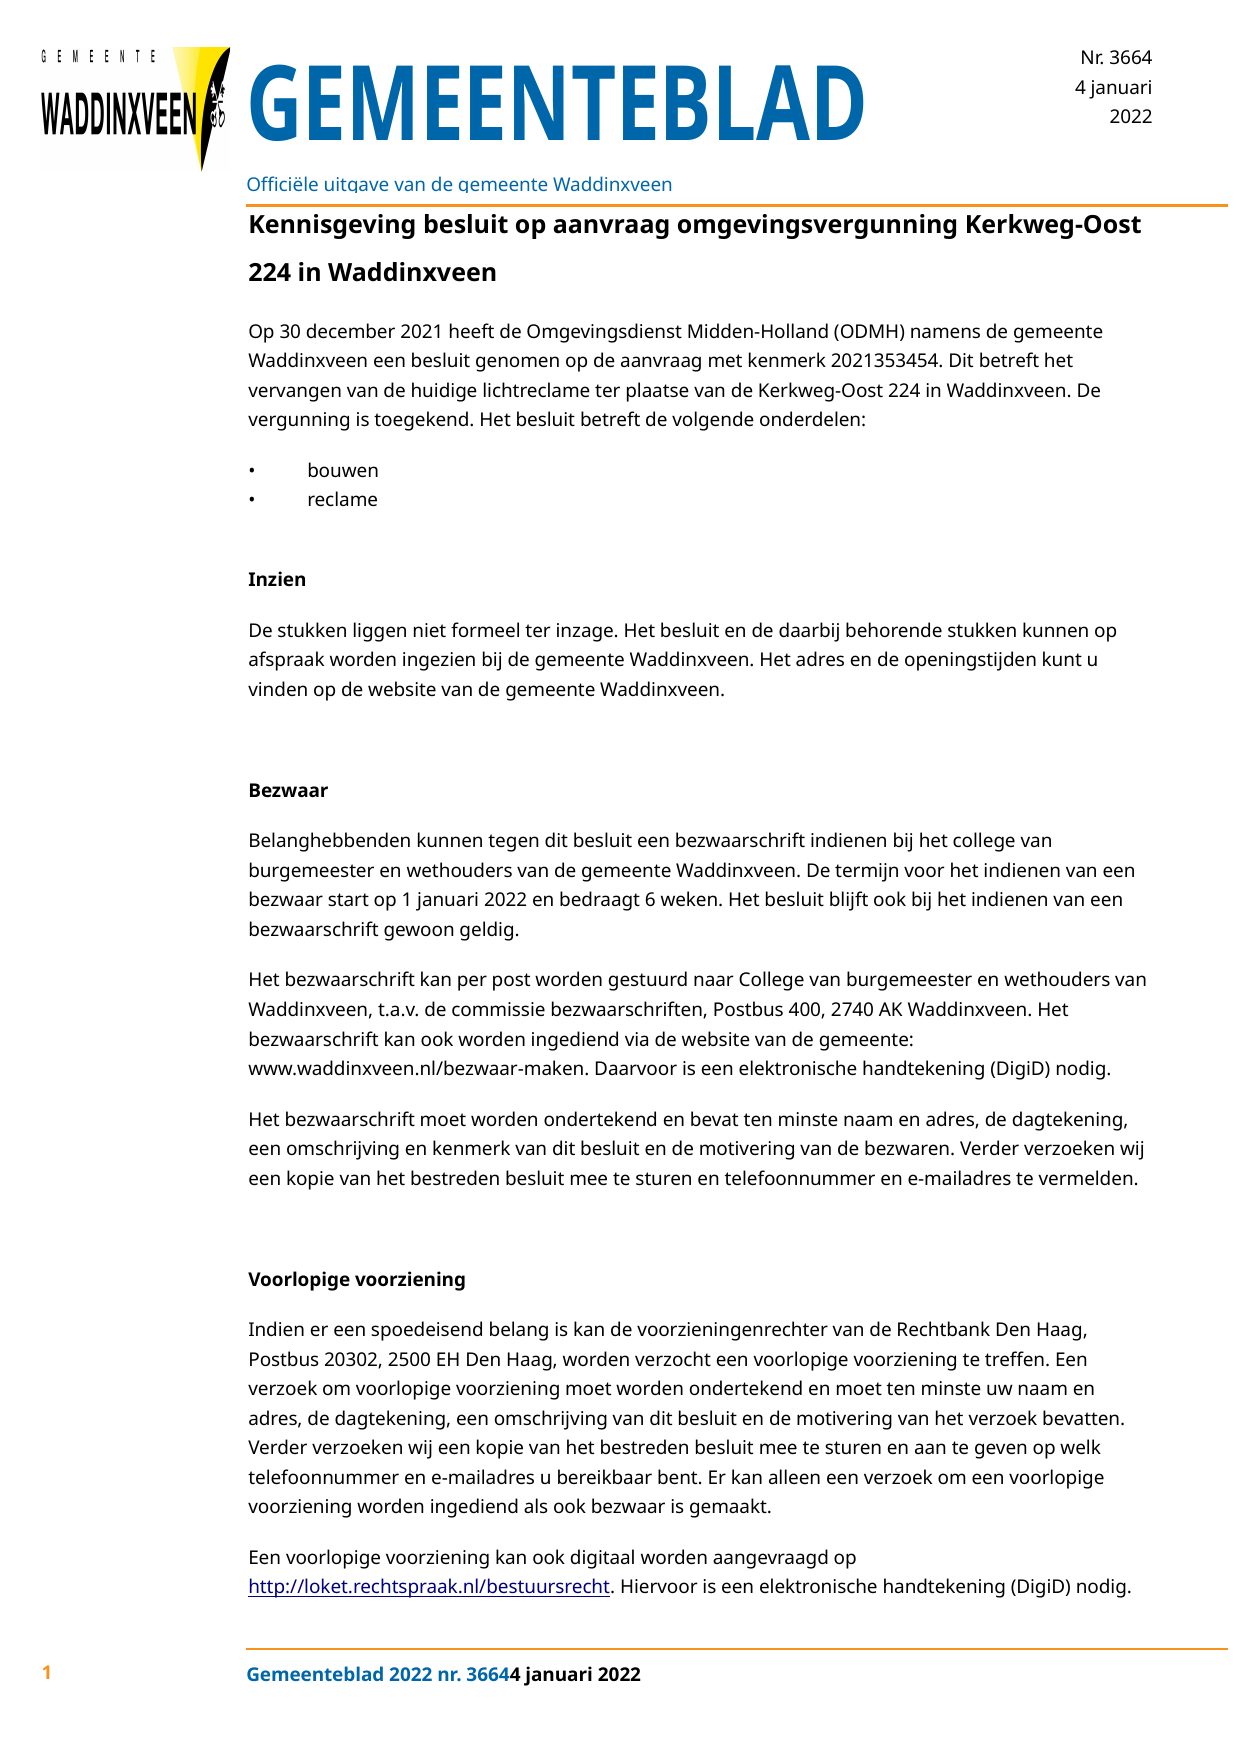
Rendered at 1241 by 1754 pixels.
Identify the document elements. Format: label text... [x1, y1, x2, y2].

list bouwen [248, 457, 1152, 483]
text Kennisgeving besluit op aanvraag omgevingsvergunning Kerkweg-Oost 224 in Waddinxveen [248, 207, 1152, 288]
text Het bezwaarschrift kan per post worden gestuurd naar College van burgemeester en wethouders van Waddinxveen, t.a.v. de commissie bezwaarschriften, Postbus 400, 2740 AK Waddinxveen. Het bezwaarschrift kan ook worden ingediend via de website van de gemeente: www.waddinxveen.nl/bezwaar-maken. Daarvoor is een elektronische handtekening (DigiD) nodig. [248, 967, 1152, 1081]
text Indien er een spoedeisend belang is kan de voorzieningenrechter van de Rechtbank Den Haag, Postbus 20302, 2500 EH Den Haag, worden verzocht een voorlopige voorziening te treffen. Een verzoek om voorlopige voorziening moet worden ondertekend en moet ten minste uw naam en adres, de dagtekening, een omschrijving van dit besluit en de motivering van het verzoek bevatten. Verder verzoeken wij een kopie van het bestreden besluit mee te sturen en aan te geven op welk telefoonnummer en e-mailadres u bereikbaar bent. Er kan alleen een verzoek om een voorlopige voorziening worden ingediend als ook bezwaar is gemaakt. [248, 1316, 1152, 1519]
picture [41, 47, 231, 172]
text Bezwaar [248, 777, 1152, 803]
text Een voorlopige voorziening kan ook digitaal worden aangevraagd op http://loket.rechtspraak.nl/bestuursrecht. Hiervoor is een elektronische handtekening (DigiD) nodig. [248, 1544, 1152, 1599]
list reclame [248, 487, 1152, 512]
text Voorlopige voorziening [248, 1266, 1152, 1292]
text Het bezwaarschrift moet worden ondertekend en bevat ten minste naam en adres, de dagtekening, een omschrijving en kenmerk van dit besluit en de motivering van de bezwaren. Verder verzoeken wij een kopie van het bestreden besluit mee te sturen en telefoonnummer en e-mailadres te vermelden. [248, 1106, 1152, 1191]
text De stukken liggen niet formeel ter inzage. Het besluit en de daarbij behorende stukken kunnen op afspraak worden ingezien bij de gemeente Waddinxveen. Het adres en de openingstijden kunt u vinden op de website van de gemeente Waddinxveen. [248, 617, 1152, 702]
text Op 30 december 2021 heeft de Omgevingsdienst Midden-Holland (ODMH) namens de gemeente Waddinxveen een besluit genomen op de aanvraag met kenmerk 2021353454. Dit betreft het vervangen van de huidige lichtreclame ter plaatse van de Kerkweg-Oost 224 in Waddinxveen. De vergunning is toegekend. Het besluit betreft de volgende onderdelen: [248, 318, 1152, 432]
text Inzien [248, 567, 1152, 592]
text Belanghebbenden kunnen tegen dit besluit een bezwaarschrift indienen bij het college van burgemeester en wethouders van de gemeente Waddinxveen. De termijn voor het indienen van een bezwaar start op 1 januari 2022 en bedraagt 6 weken. Het besluit blijft ook bij het indienen van een bezwaarschrift gewoon geldig. [248, 827, 1152, 942]
